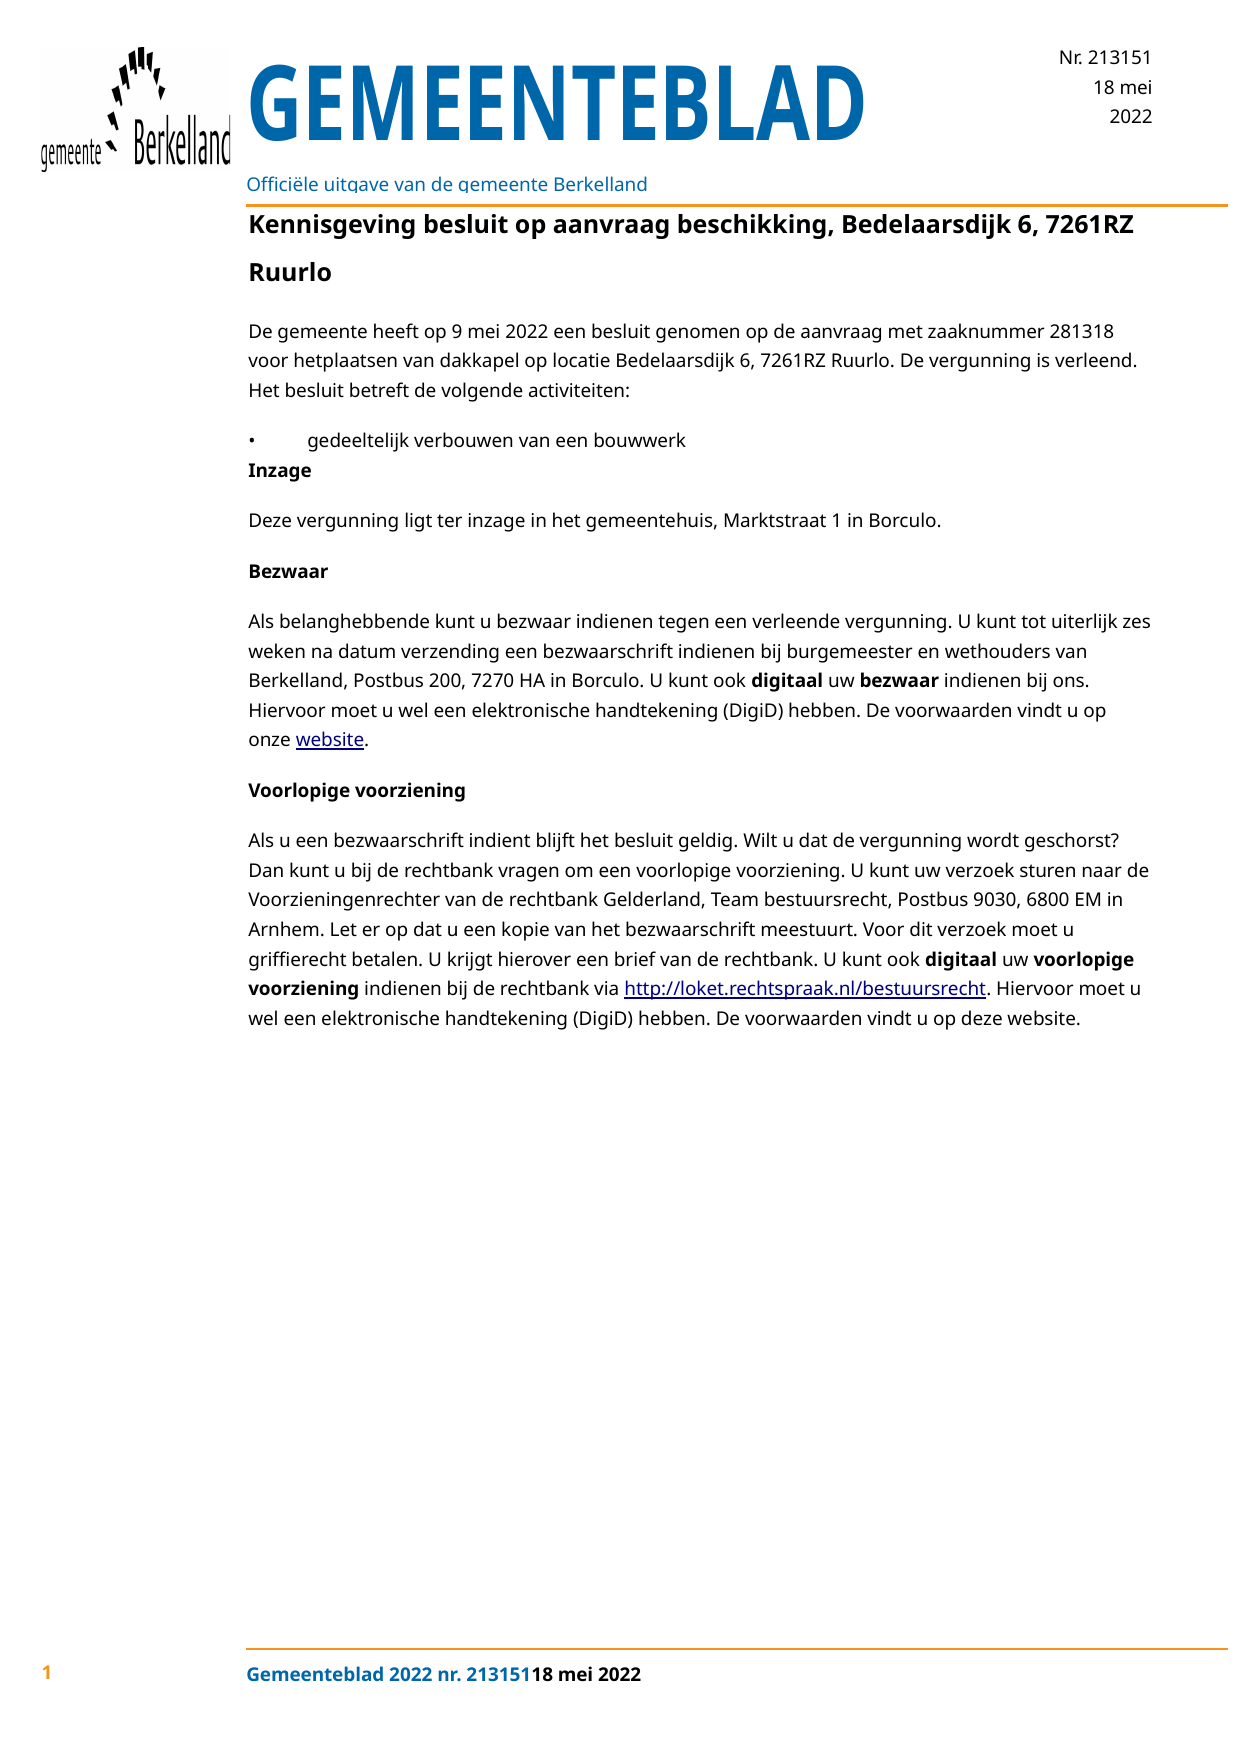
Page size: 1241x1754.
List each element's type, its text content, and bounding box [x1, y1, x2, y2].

text Als u een bezwaarschrift indient blijft het besluit geldig. Wilt u dat de vergunning wordt geschorst? Dan kunt u bij de rechtbank vragen om een voorlopige voorziening. U kunt uw verzoek sturen naar de Voorzieningenrechter van de rechtbank Gelderland, Team bestuursrecht, Postbus 9030, 6800 EM in Arnhem. Let er op dat u een kopie van het bezwaarschrift meestuurt. Voor dit verzoek moet u griffierecht betalen. U krijgt hierover een brief van de rechtbank. U kunt ook digitaal uw voorlopige voorziening indienen bij de rechtbank via http://loket.rechtspraak.nl/bestuursrecht. Hiervoor moet u wel een elektronische handtekening (DigiD) hebben. De voorwaarden vindt u op deze website. [248, 827, 1152, 1031]
text Voorlopige voorziening [248, 777, 1152, 803]
text Als belanghebbende kunt u bezwaar indienen tegen een verleende vergunning. U kunt tot uiterlijk zes weken na datum verzending een bezwaarschrift indienen bij burgemeester en wethouders van Berkelland, Postbus 200, 7270 HA in Borculo. U kunt ook digitaal uw bezwaar indienen bij ons. Hiervoor moet u wel een elektronische handtekening (DigiD) hebben. De voorwaarden vindt u op onze website. [248, 608, 1152, 752]
text Inzage [248, 457, 1152, 483]
picture [41, 47, 231, 172]
list gedeeltelijk verbouwen van een bouwwerk [248, 427, 1152, 453]
text Deze vergunning ligt ter inzage in het gemeentehuis, Marktstraat 1 in Borculo. [248, 507, 1152, 533]
text Kennisgeving besluit op aanvraag beschikking, Bedelaarsdijk 6, 7261RZ Ruurlo [248, 207, 1152, 288]
text De gemeente heeft op 9 mei 2022 een besluit genomen op de aanvraag met zaaknummer 281318 voor hetplaatsen van dakkapel op locatie Bedelaarsdijk 6, 7261RZ Ruurlo. De vergunning is verleend. Het besluit betreft de volgende activiteiten: [248, 318, 1152, 403]
text Bezwaar [248, 558, 1152, 584]
